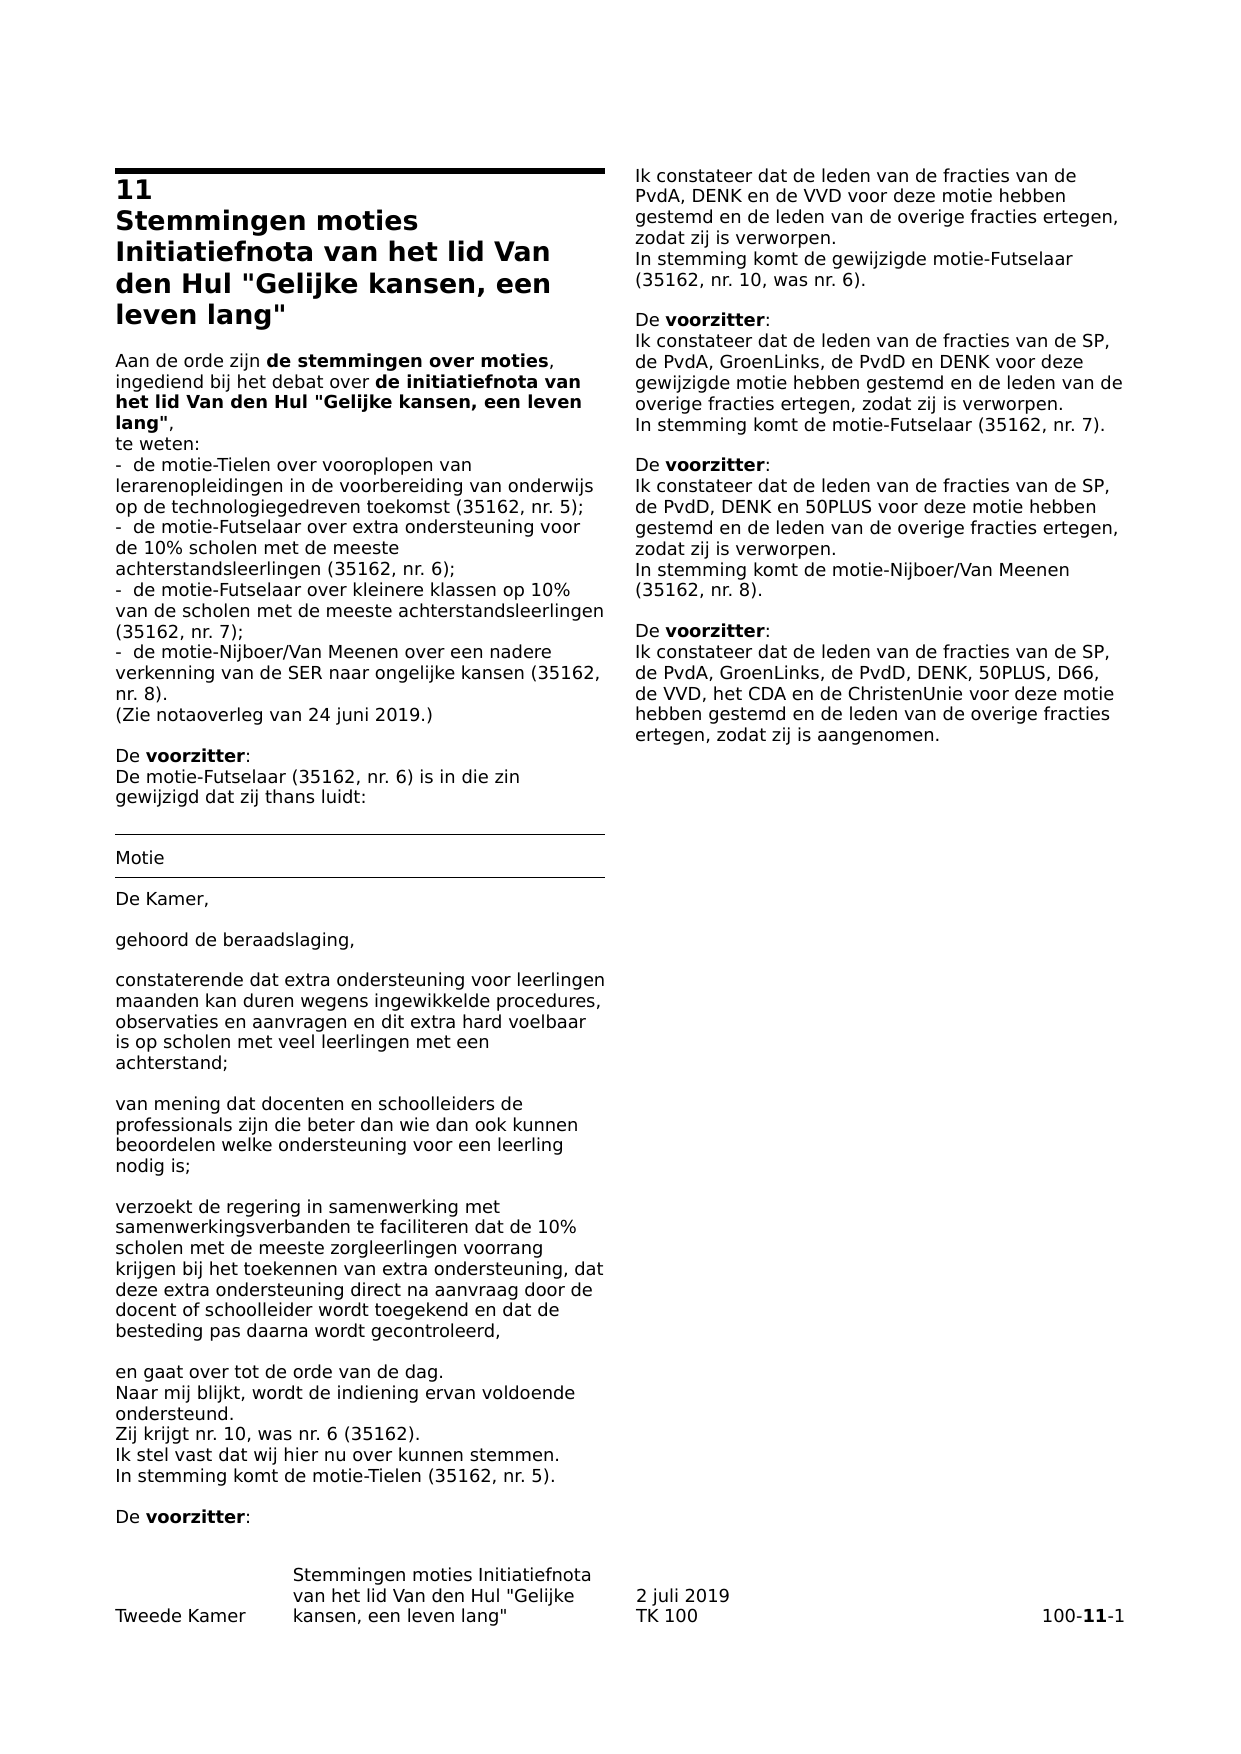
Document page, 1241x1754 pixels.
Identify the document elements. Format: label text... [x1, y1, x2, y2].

text (Zie notaoverleg van 24 juni 2019.) [115, 705, 605, 726]
text In stemming komt de motie-Futselaar (35162, nr. 7). [635, 414, 1125, 435]
text verzoekt de regering in samenwerking met samenwerkingsverbanden te faciliteren dat de 10% scholen met de meeste zorgleerlingen voorrang krijgen bij het toekennen van extra ondersteuning, dat deze extra ondersteuning direct na aanvraag door de docent of schoolleider wordt toegekend en dat de besteding pas daarna wordt gecontroleerd, [115, 1197, 605, 1342]
text Ik constateer dat de leden van de fracties van de SP, de PvdA, GroenLinks, de PvdD en DENK voor deze gewijzigde motie hebben gestemd en de leden van de overige fracties ertegen, zodat zij is verworpen. [635, 331, 1125, 414]
text en gaat over tot de orde van de dag. [115, 1362, 605, 1382]
text gehoord de beraadslaging, [115, 929, 605, 950]
text De voorzitter: [115, 746, 605, 766]
text te weten: [115, 434, 605, 455]
text De voorzitter: [635, 621, 1125, 642]
text In stemming komt de motie-Nijboer/Van Meenen (35162, nr. 8). [635, 559, 1125, 601]
title 11 Stemmingen moties Initiatiefnota van het lid Van den Hul "Gelijke kansen, een leven lang" [115, 174, 605, 331]
list de motie-Nijboer/Van Meenen over een nadere verkenning van de SER naar ongelijke kansen (35162, nr. 8). [115, 642, 605, 705]
text De voorzitter: [115, 1507, 605, 1527]
text Ik stel vast dat wij hier nu over kunnen stemmen. [115, 1445, 605, 1466]
text Zij krijgt nr. 10, was nr. 6 (35162). [115, 1424, 605, 1445]
text De Kamer, [115, 889, 605, 909]
text Ik constateer dat de leden van de fracties van de SP, de PvdA, GroenLinks, de PvdD, DENK, 50PLUS, D66, de VVD, het CDA en de ChristenUnie voor deze motie hebben gestemd en de leden van de overige fracties ertegen, zodat zij is aangenomen. [635, 642, 1125, 746]
text Ik constateer dat de leden van de fracties van de SP, de PvdD, DENK en 50PLUS voor deze motie hebben gestemd en de leden van de overige fracties ertegen, zodat zij is verworpen. [635, 476, 1125, 559]
text Aan de orde zijn de stemmingen over moties, ingediend bij het debat over de initiatiefnota van het lid Van den Hul "Gelijke kansen, een leven lang", [115, 351, 605, 434]
text In stemming komt de gewijzigde motie-Futselaar (35162, nr. 10, was nr. 6). [635, 249, 1125, 290]
text De voorzitter: [635, 455, 1125, 476]
list de motie-Futselaar over extra ondersteuning voor de 10% scholen met de meeste achterstandsleerlingen (35162, nr. 6); [115, 517, 605, 580]
text In stemming komt de motie-Tielen (35162, nr. 5). [115, 1466, 605, 1487]
text De voorzitter: [635, 310, 1125, 331]
text Motie [115, 848, 605, 869]
text constaterende dat extra ondersteuning voor leerlingen maanden kan duren wegens ingewikkelde procedures, observaties en aanvragen en dit extra hard voelbaar is op scholen met veel leerlingen met een achterstand; [115, 970, 605, 1074]
text De motie-Futselaar (35162, nr. 6) is in die zin gewijzigd dat zij thans luidt: [115, 766, 605, 808]
text Ik constateer dat de leden van de fracties van de PvdA, DENK en de VVD voor deze motie hebben gestemd en de leden van de overige fracties ertegen, zodat zij is verworpen. [635, 165, 1125, 249]
list de motie-Futselaar over kleinere klassen op 10% van de scholen met de meeste achterstandsleerlingen (35162, nr. 7); [115, 580, 605, 642]
list de motie-Tielen over vooroplopen van lerarenopleidingen in de voorbereiding van onderwijs op de technologiegedreven toekomst (35162, nr. 5); [115, 455, 605, 517]
text Naar mij blijkt, wordt de indiening ervan voldoende ondersteund. [115, 1382, 605, 1424]
text van mening dat docenten en schoolleiders de professionals zijn die beter dan wie dan ook kunnen beoordelen welke ondersteuning voor een leerling nodig is; [115, 1094, 605, 1177]
